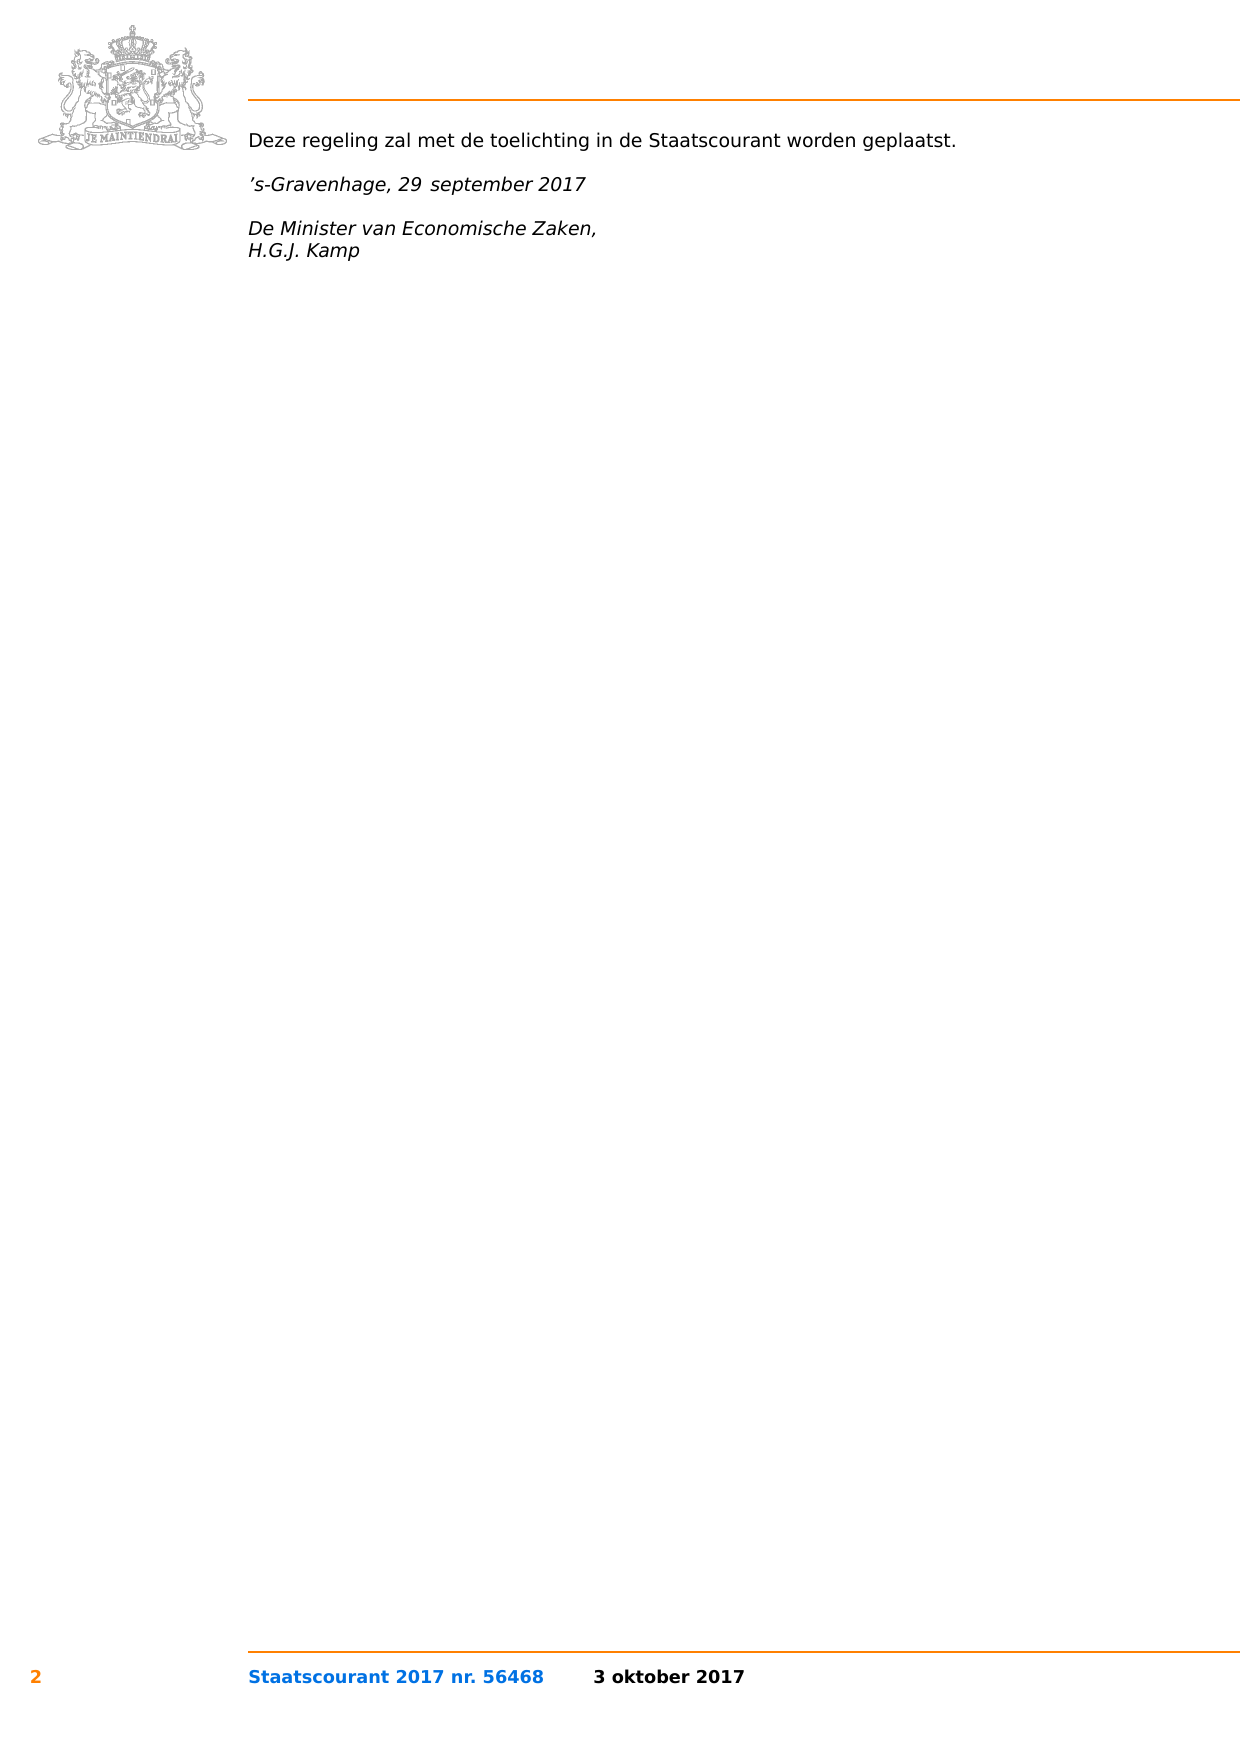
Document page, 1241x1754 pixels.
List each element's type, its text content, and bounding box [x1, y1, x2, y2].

text De Minister van Economische Zaken, H.G.J. Kamp [248, 218, 1163, 262]
text ’s-Gravenhage, 29 september 2017 [248, 174, 1163, 196]
picture [38, 25, 227, 150]
text Deze regeling zal met de toelichting in de Staatscourant worden geplaatst. [248, 130, 1163, 152]
